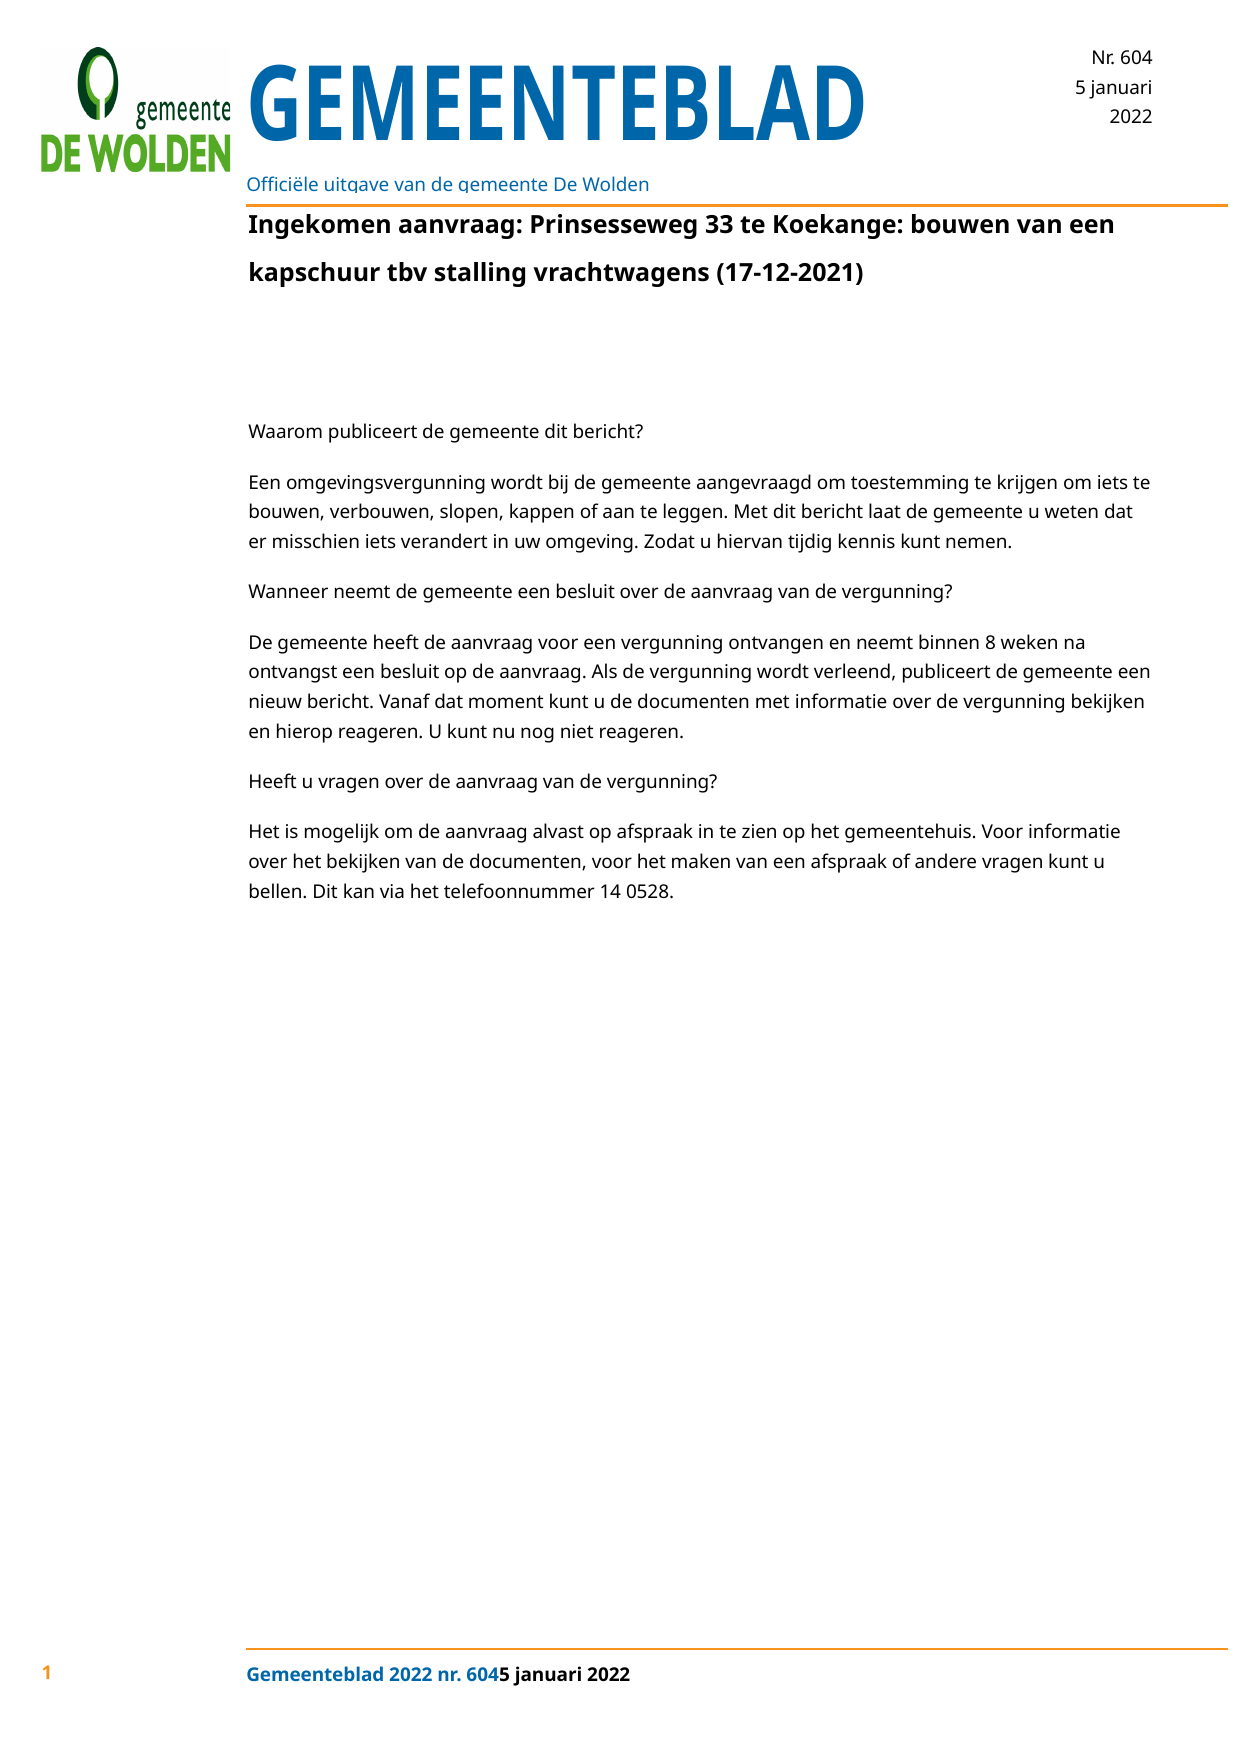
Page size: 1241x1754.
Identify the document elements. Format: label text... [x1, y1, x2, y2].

text Wanneer neemt de gemeente een besluit over de aanvraag van de vergunning? [248, 579, 1152, 604]
text Een omgevingsvergunning wordt bij de gemeente aangevraagd om toestemming te krijgen om iets te bouwen, verbouwen, slopen, kappen of aan te leggen. Met dit bericht laat de gemeente u weten dat er misschien iets verandert in uw omgeving. Zodat u hiervan tijdig kennis kunt nemen. [248, 469, 1152, 554]
text Waarom publiceert de gemeente dit bericht? [248, 419, 1152, 444]
text Het is mogelijk om de aanvraag alvast op afspraak in te zien op het gemeentehuis. Voor informatie over het bekijken van de documenten, voor het maken van een afspraak of andere vragen kunt u bellen. Dit kan via het telefoonnummer 14 0528. [248, 819, 1152, 904]
text Ingekomen aanvraag: Prinsesseweg 33 te Koekange: bouwen van een kapschuur tbv stalling vrachtwagens (17-12-2021) [248, 207, 1152, 288]
text Heeft u vragen over de aanvraag van de vergunning? [248, 768, 1152, 794]
picture [41, 47, 231, 172]
text De gemeente heeft de aanvraag voor een vergunning ontvangen en neemt binnen 8 weken na ontvangst een besluit op de aanvraag. Als de vergunning wordt verleend, publiceert de gemeente een nieuw bericht. Vanaf dat moment kunt u de documenten met informatie over de vergunning bekijken en hierop reageren. U kunt nu nog niet reageren. [248, 629, 1152, 744]
